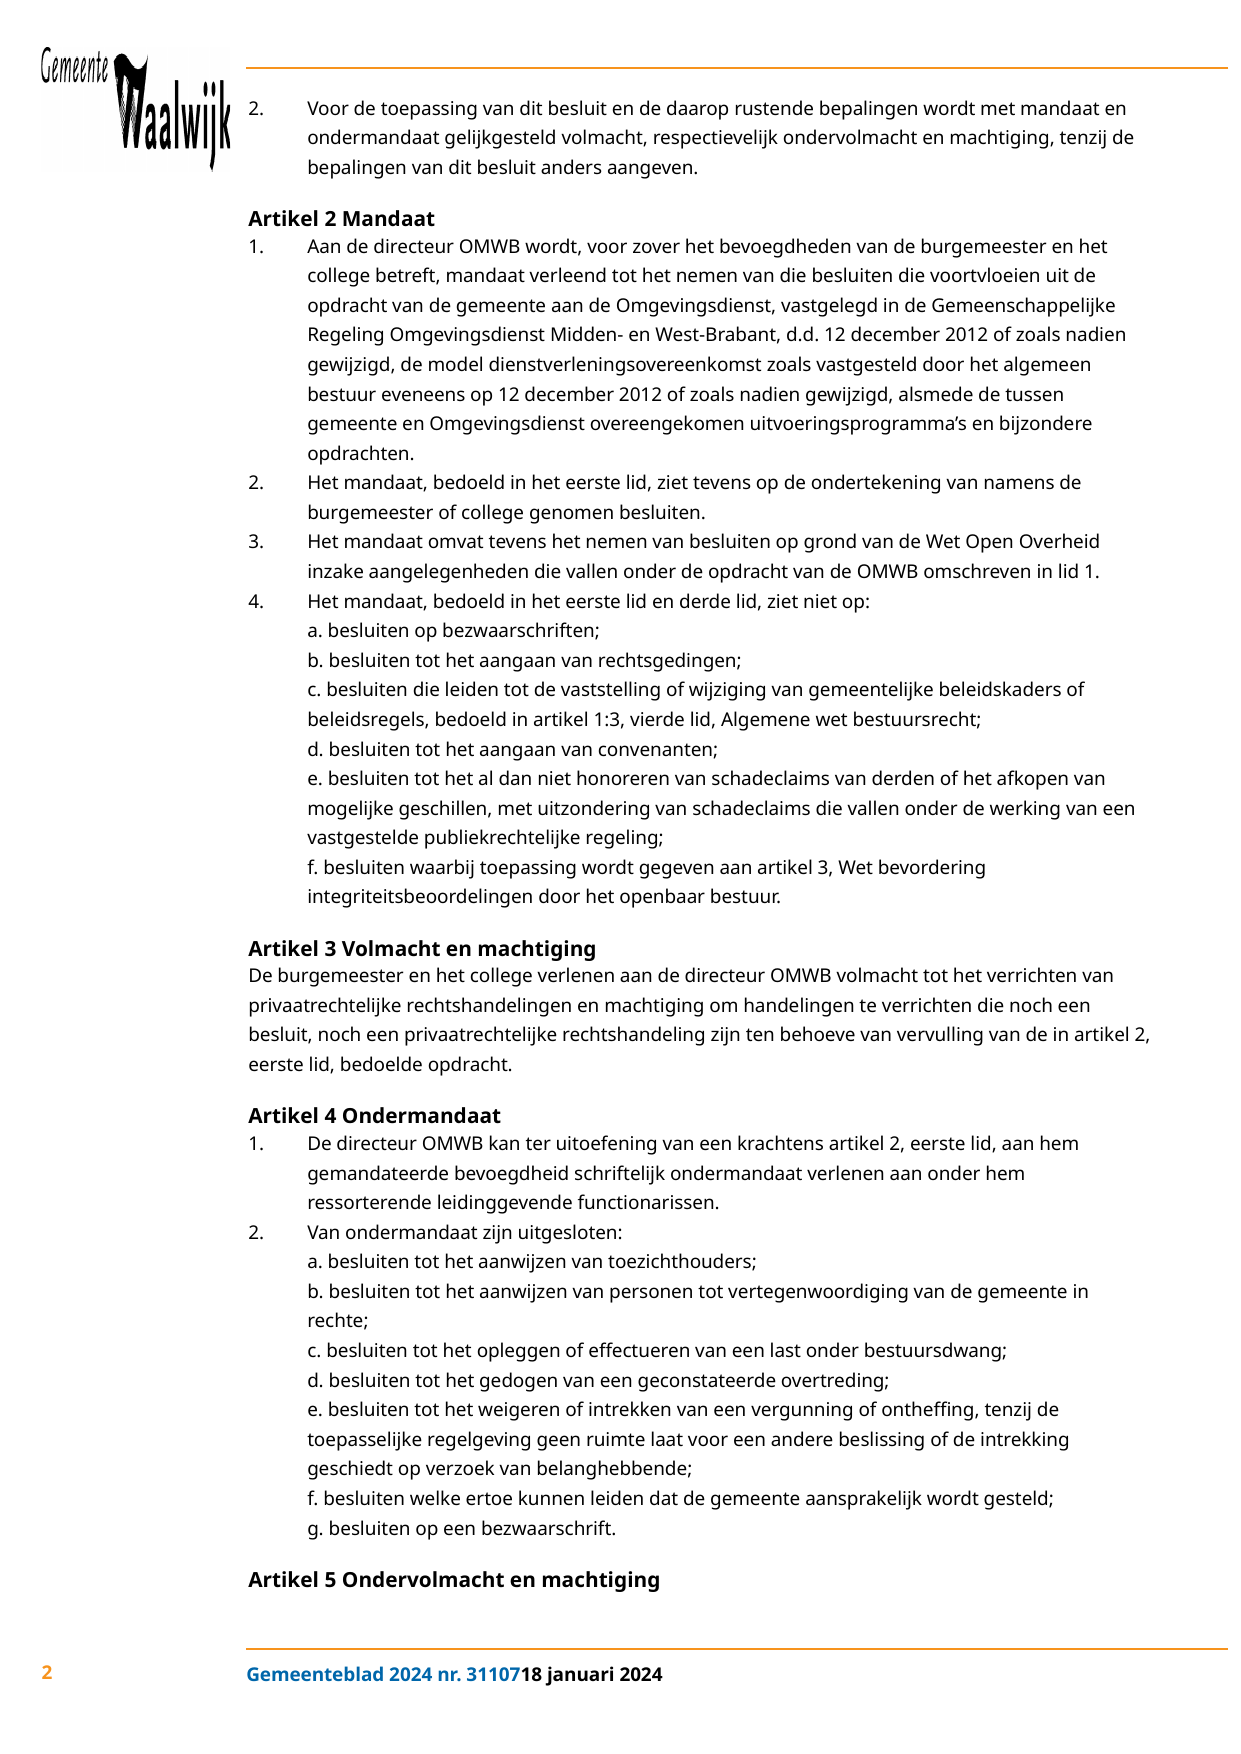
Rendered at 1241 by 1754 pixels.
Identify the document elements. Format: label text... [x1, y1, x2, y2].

list a. besluiten op bezwaarschriften; [248, 617, 1152, 643]
list De directeur OMWB kan ter uitoefening van een krachtens artikel 2, eerste lid, aan hem gemandateerde bevoegdheid schriftelijk ondermandaat verlenen aan onder hem ressorterende leidinggevende functionarissen. [248, 1130, 1152, 1215]
text Artikel 3 Volmacht en machtiging [248, 934, 1152, 962]
list e. besluiten tot het al dan niet honoreren van schadeclaims van derden of het afkopen van mogelijke geschillen, met uitzondering van schadeclaims die vallen onder de werking van een vastgestelde publiekrechtelijke regeling; [248, 765, 1152, 850]
picture [41, 47, 231, 172]
text De burgemeester en het college verlenen aan de directeur OMWB volmacht tot het verrichten van privaatrechtelijke rechtshandelingen en machtiging om handelingen te verrichten die noch een besluit, noch een privaatrechtelijke rechtshandeling zijn ten behoeve van vervulling van de in artikel 2, eerste lid, bedoelde opdracht. [248, 962, 1152, 1077]
list Voor de toepassing van dit besluit en de daarop rustende bepalingen wordt met mandaat en ondermandaat gelijkgesteld volmacht, respectievelijk ondervolmacht en machtiging, tenzij de bepalingen van dit besluit anders aangeven. [248, 95, 1152, 180]
list g. besluiten op een bezwaarschrift. [248, 1515, 1152, 1540]
list Het mandaat, bedoeld in het eerste lid en derde lid, ziet niet op: [248, 588, 1152, 613]
list f. besluiten welke ertoe kunnen leiden dat de gemeente aansprakelijk wordt gesteld; [248, 1485, 1152, 1511]
text Artikel 2 Mandaat [248, 204, 1152, 233]
list f. besluiten waarbij toepassing wordt gegeven aan artikel 3, Wet bevordering integriteitsbeoordelingen door het openbaar bestuur. [248, 854, 1152, 909]
list Het mandaat, bedoeld in het eerste lid, ziet tevens op de ondertekening van namens de burgemeester of college genomen besluiten. [248, 469, 1152, 525]
text Artikel 4 Ondermandaat [248, 1102, 1152, 1130]
list d. besluiten tot het aangaan van convenanten; [248, 736, 1152, 761]
list Van ondermandaat zijn uitgesloten: [248, 1219, 1152, 1244]
list c. besluiten die leiden tot de vaststelling of wijziging van gemeentelijke beleidskaders of beleidsregels, bedoeld in artikel 1:3, vierde lid, Algemene wet bestuursrecht; [248, 677, 1152, 732]
list Het mandaat omvat tevens het nemen van besluiten op grond van de Wet Open Overheid inzake aangelegenheden die vallen onder de opdracht van de OMWB omschreven in lid 1. [248, 529, 1152, 584]
list Aan de directeur OMWB wordt, voor zover het bevoegdheden van de burgemeester en het college betreft, mandaat verleend tot het nemen van die besluiten die voortvloeien uit de opdracht van de gemeente aan de Omgevingsdienst, vastgelegd in de Gemeenschappelijke Regeling Omgevingsdienst Midden- en West-Brabant, d.d. 12 december 2012 of zoals nadien gewijzigd, de model dienstverleningsovereenkomst zoals vastgesteld door het algemeen bestuur eveneens op 12 december 2012 of zoals nadien gewijzigd, alsmede de tussen gemeente en Omgevingsdienst overeengekomen uitvoeringsprogramma’s en bijzondere opdrachten. [248, 233, 1152, 466]
list b. besluiten tot het aanwijzen van personen tot vertegenwoordiging van de gemeente in rechte; [248, 1278, 1152, 1333]
text Artikel 5 Ondervolmacht en machtiging [248, 1565, 1152, 1593]
list c. besluiten tot het opleggen of effectueren van een last onder bestuursdwang; [248, 1337, 1152, 1363]
list e. besluiten tot het weigeren of intrekken van een vergunning of ontheffing, tenzij de toepasselijke regelgeving geen ruimte laat voor een andere beslissing of de intrekking geschiedt op verzoek van belanghebbende; [248, 1396, 1152, 1481]
list d. besluiten tot het gedogen van een geconstateerde overtreding; [248, 1367, 1152, 1392]
list a. besluiten tot het aanwijzen van toezichthouders; [248, 1248, 1152, 1274]
list b. besluiten tot het aangaan van rechtsgedingen; [248, 647, 1152, 673]
